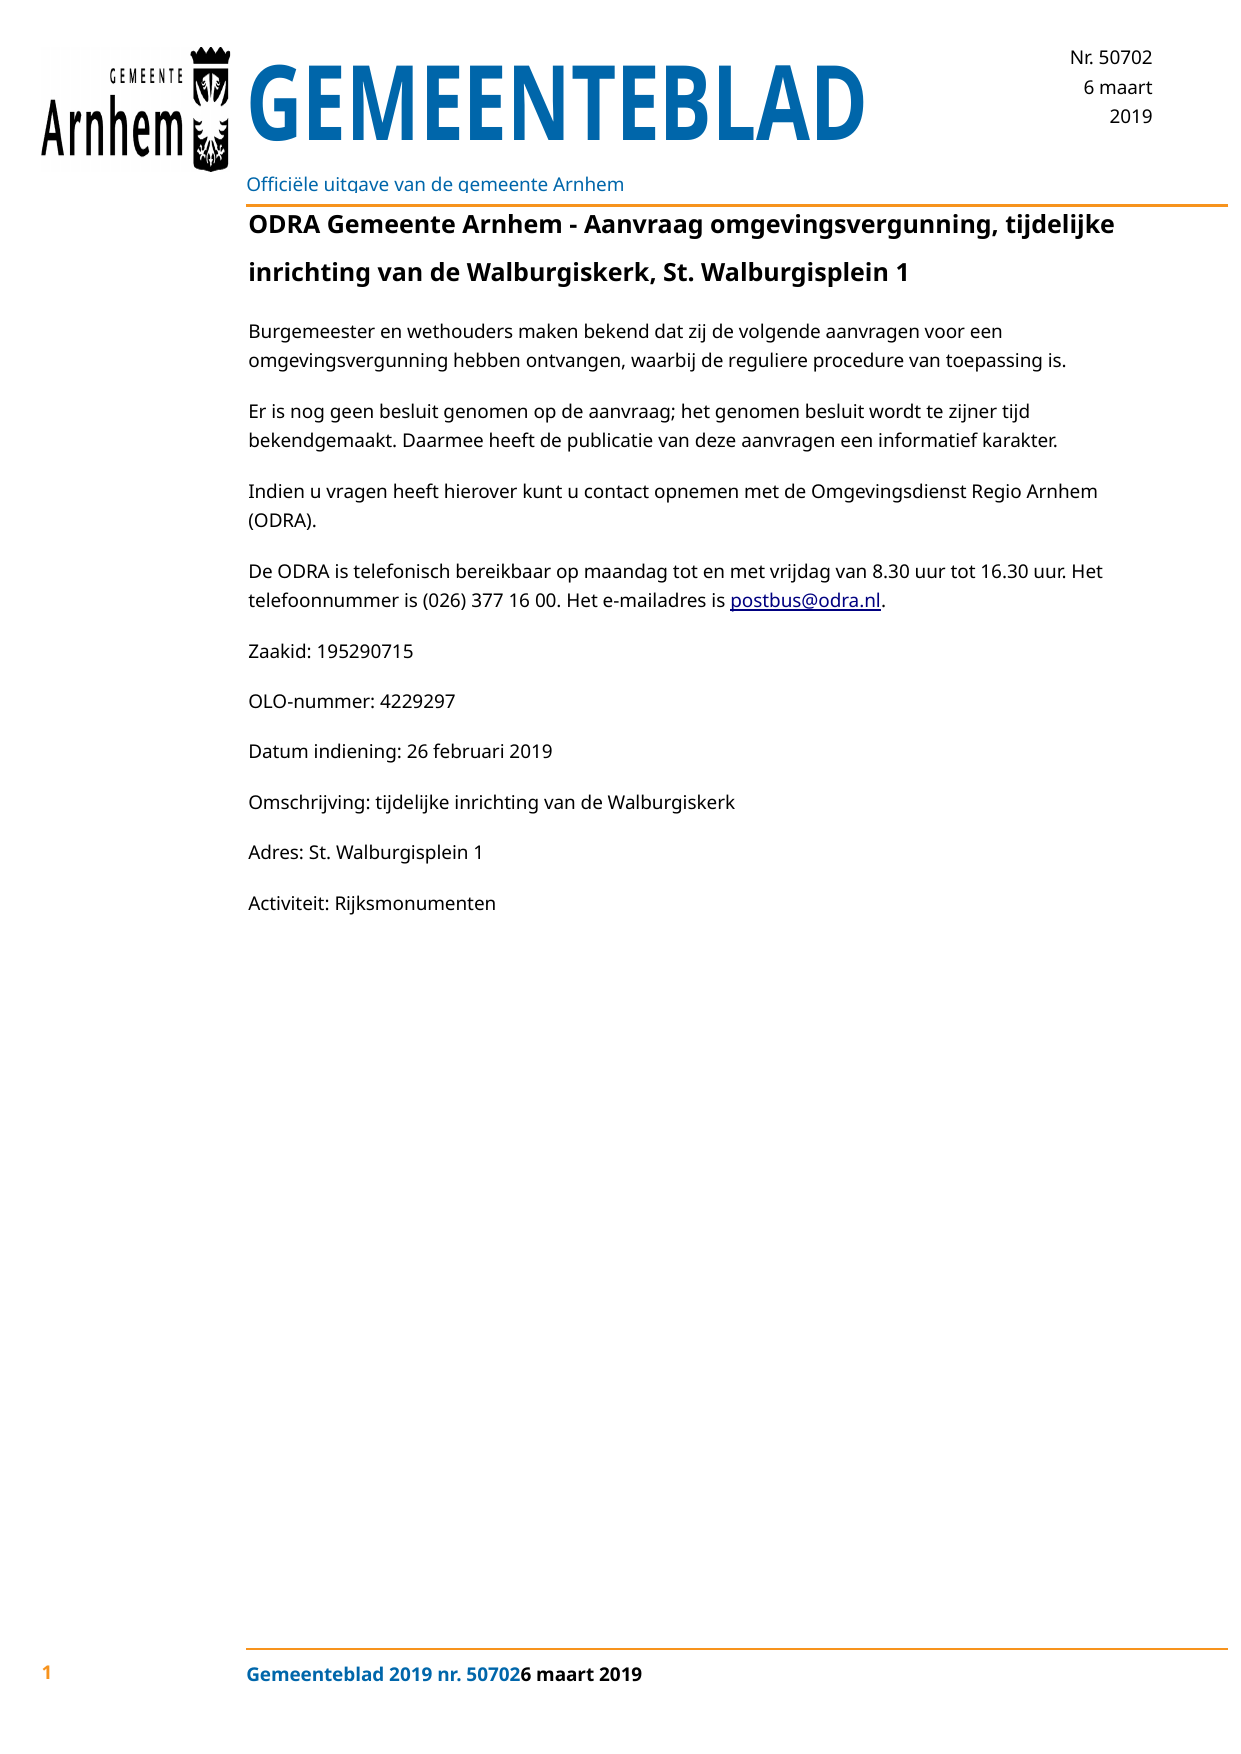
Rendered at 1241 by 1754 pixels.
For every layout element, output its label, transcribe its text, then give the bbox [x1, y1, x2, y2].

text ODRA Gemeente Arnhem - Aanvraag omgevingsvergunning, tijdelijke inrichting van de Walburgiskerk, St. Walburgisplein 1 [248, 207, 1152, 288]
text De ODRA is telefonisch bereikbaar op maandag tot en met vrijdag van 8.30 uur tot 16.30 uur. Het telefoonnummer is (026) 377 16 00. Het e-mailadres is postbus@odra.nl. [248, 558, 1152, 613]
picture [41, 47, 231, 172]
text OLO-nummer: 4229297 [248, 688, 1152, 714]
text Burgemeester en wethouders maken bekend dat zij de volgende aanvragen voor een omgevingsvergunning hebben ontvangen, waarbij de reguliere procedure van toepassing is. [248, 318, 1152, 373]
text Adres: St. Walburgisplein 1 [248, 839, 1152, 865]
text Indien u vragen heeft hierover kunt u contact opnemen met de Omgevingsdienst Regio Arnhem (ODRA). [248, 478, 1152, 533]
text Zaakid: 195290715 [248, 638, 1152, 664]
text Omschrijving: tijdelijke inrichting van de Walburgiskerk [248, 789, 1152, 815]
text Er is nog geen besluit genomen op de aanvraag; het genomen besluit wordt te zijner tijd bekendgemaakt. Daarmee heeft de publicatie van deze aanvragen een informatief karakter. [248, 398, 1152, 453]
text Datum indiening: 26 februari 2019 [248, 739, 1152, 764]
text Activiteit: Rijksmonumenten [248, 890, 1152, 916]
